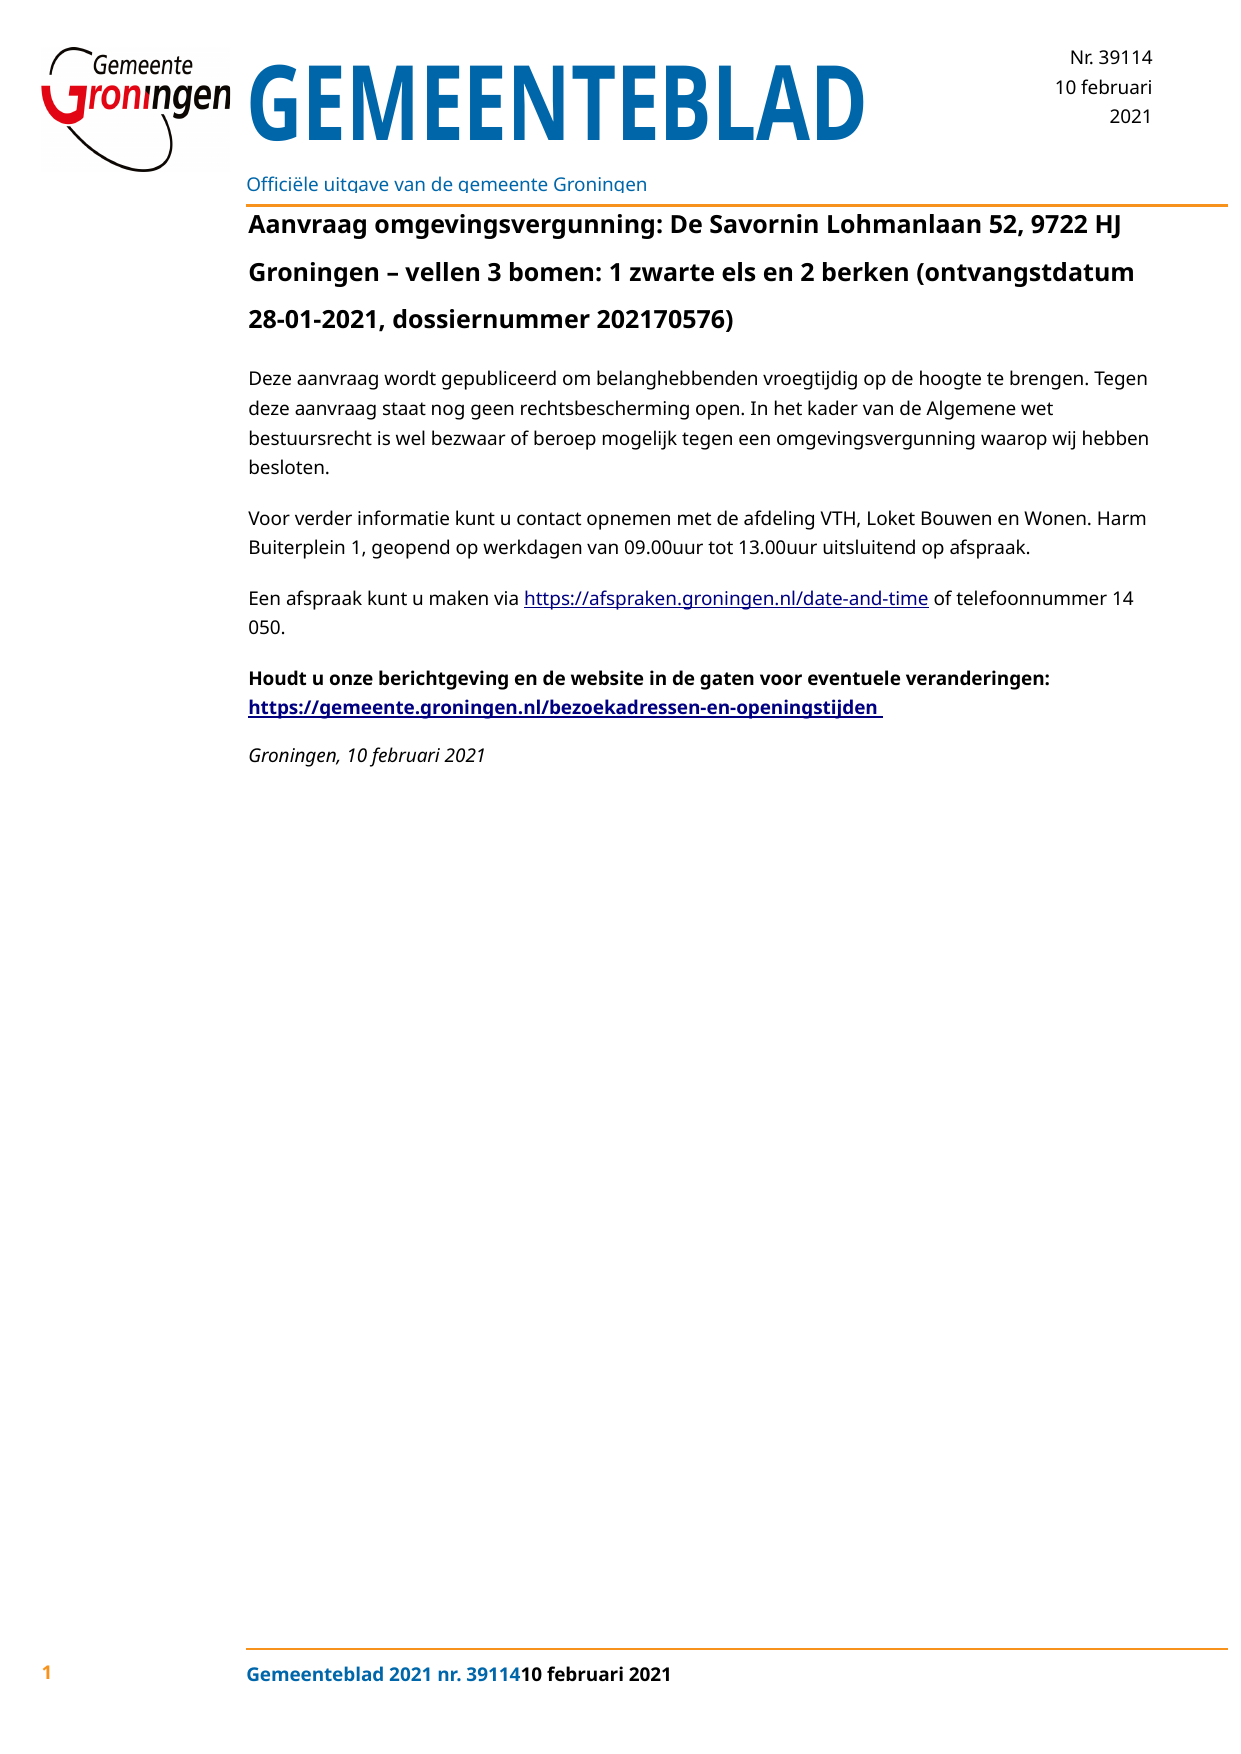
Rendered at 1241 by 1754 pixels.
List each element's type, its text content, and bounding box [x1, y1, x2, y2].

text Groningen, 10 februari 2021 [248, 742, 1152, 768]
text Voor verder informatie kunt u contact opnemen met de afdeling VTH, Loket Bouwen en Wonen. Harm Buiterplein 1, geopend op werkdagen van 09.00uur tot 13.00uur uitsluitend op afspraak. [248, 505, 1152, 560]
text Deze aanvraag wordt gepubliceerd om belanghebbenden vroegtijdig op de hoogte te brengen. Tegen deze aanvraag staat nog geen rechtsbescherming open. In het kader van de Algemene wet bestuursrecht is wel bezwaar of beroep mogelijk tegen een omgevingsvergunning waarop wij hebben besloten. [248, 366, 1152, 480]
text Aanvraag omgevingsvergunning: De Savornin Lohmanlaan 52, 9722 HJ Groningen – vellen 3 bomen: 1 zwarte els en 2 berken (ontvangstdatum 28-01-2021, dossiernummer 202170576) [248, 207, 1152, 336]
text Houdt u onze berichtgeving en de website in de gaten voor eventuele veranderingen: https://gemeente.groningen.nl/bezoekadressen-en-openingstijden [248, 665, 1152, 720]
text Een afspraak kunt u maken via https://afspraken.groningen.nl/date-and-time of telefoonnummer 14 050. [248, 585, 1152, 640]
picture [41, 47, 231, 172]
